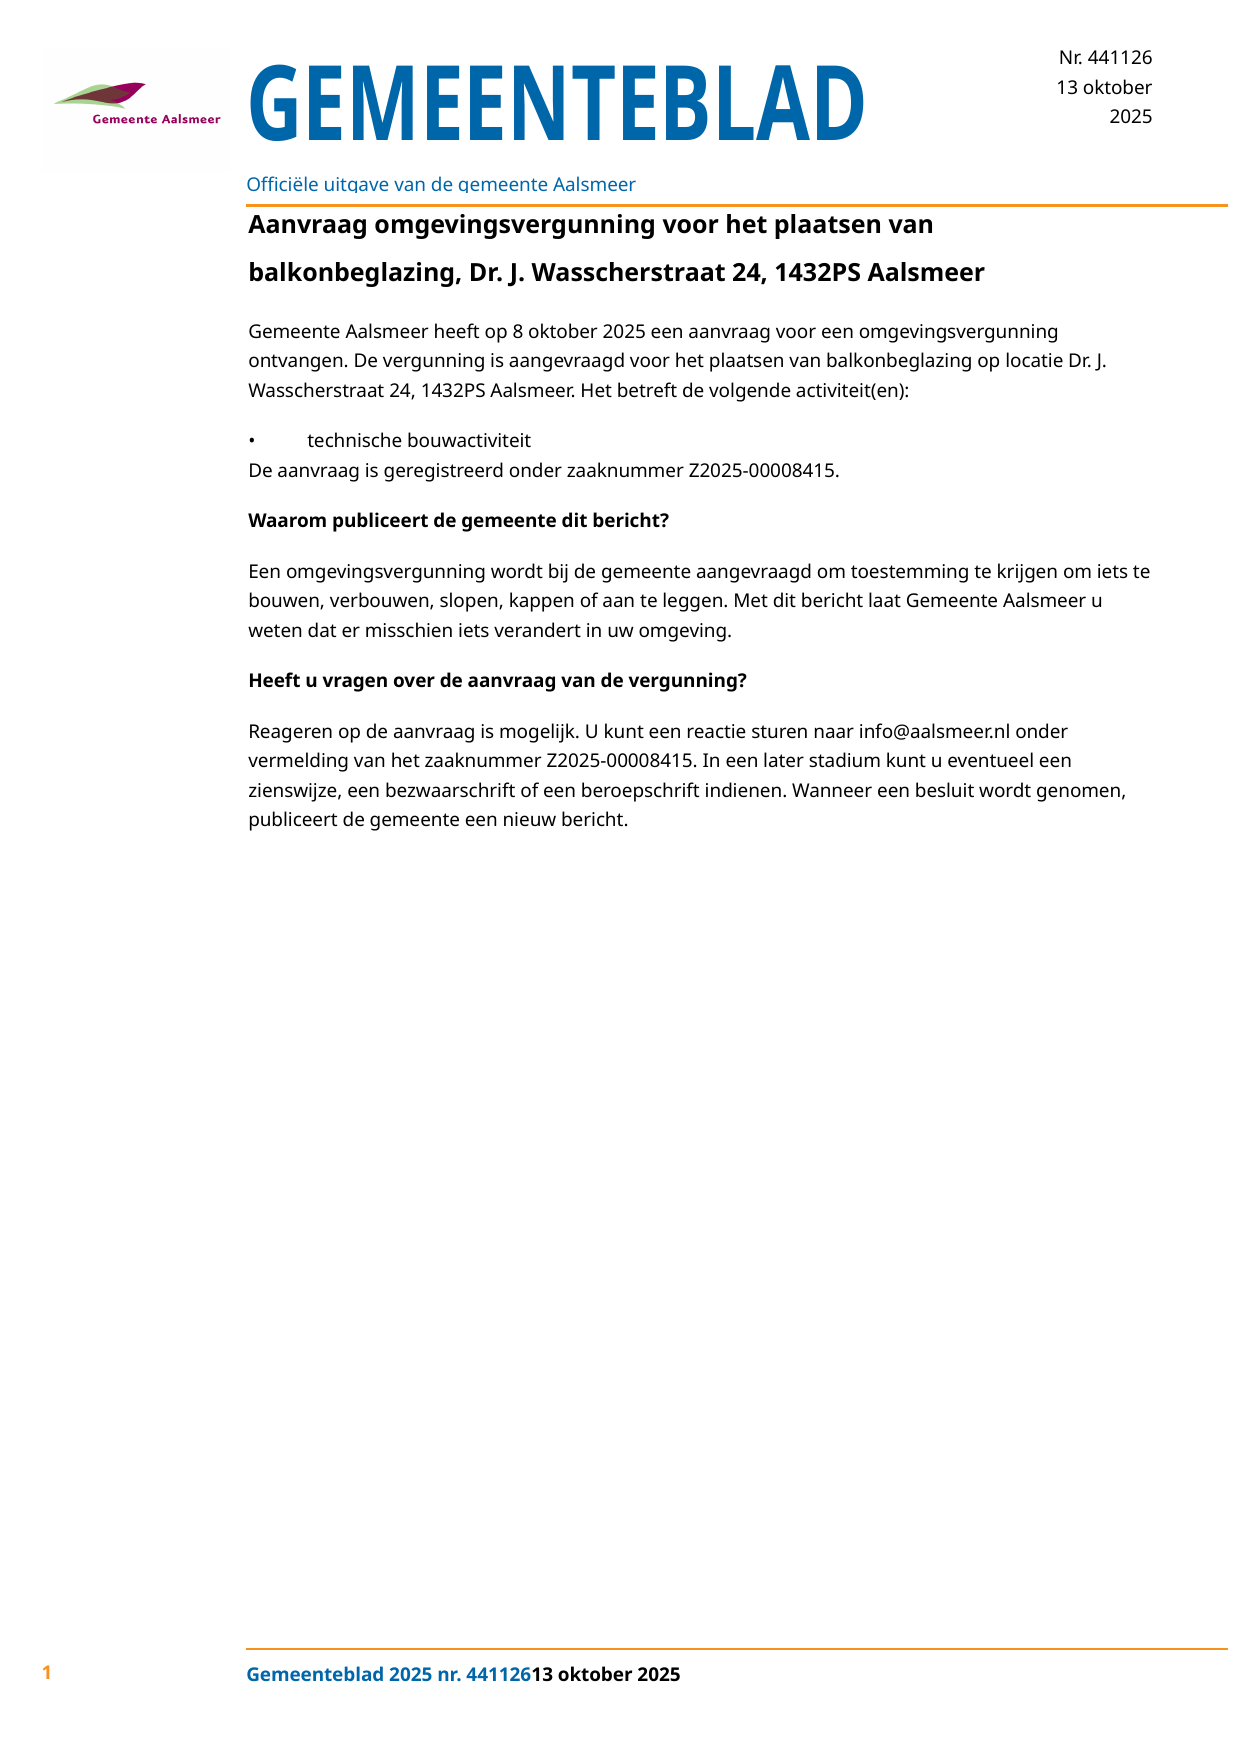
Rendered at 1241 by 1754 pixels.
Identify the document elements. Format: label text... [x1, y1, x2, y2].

text Aanvraag omgevingsvergunning voor het plaatsen van balkonbeglazing, Dr. J. Wasscherstraat 24, 1432PS Aalsmeer [248, 207, 1152, 288]
text Heeft u vragen over de aanvraag van de vergunning? [248, 667, 1152, 693]
text Reageren op de aanvraag is mogelijk. U kunt een reactie sturen naar info@aalsmeer.nl onder vermelding van het zaaknummer Z2025-00008415. In een later stadium kunt u eventueel een zienswijze, een bezwaarschrift of een beroepschrift indienen. Wanneer een besluit wordt genomen, publiceert de gemeente een nieuw bericht. [248, 718, 1152, 832]
text De aanvraag is geregistreerd onder zaaknummer Z2025-00008415. [248, 457, 1152, 483]
text Gemeente Aalsmeer heeft op 8 oktober 2025 een aanvraag voor een omgevingsvergunning ontvangen. De vergunning is aangevraagd voor het plaatsen van balkonbeglazing op locatie Dr. J. Wasscherstraat 24, 1432PS Aalsmeer. Het betreft de volgende activiteit(en): [248, 318, 1152, 403]
list technische bouwactiviteit [248, 427, 1152, 453]
picture [41, 47, 231, 172]
text Een omgevingsvergunning wordt bij de gemeente aangevraagd om toestemming te krijgen om iets te bouwen, verbouwen, slopen, kappen of aan te leggen. Met dit bericht laat Gemeente Aalsmeer u weten dat er misschien iets verandert in uw omgeving. [248, 558, 1152, 643]
text Waarom publiceert de gemeente dit bericht? [248, 507, 1152, 533]
